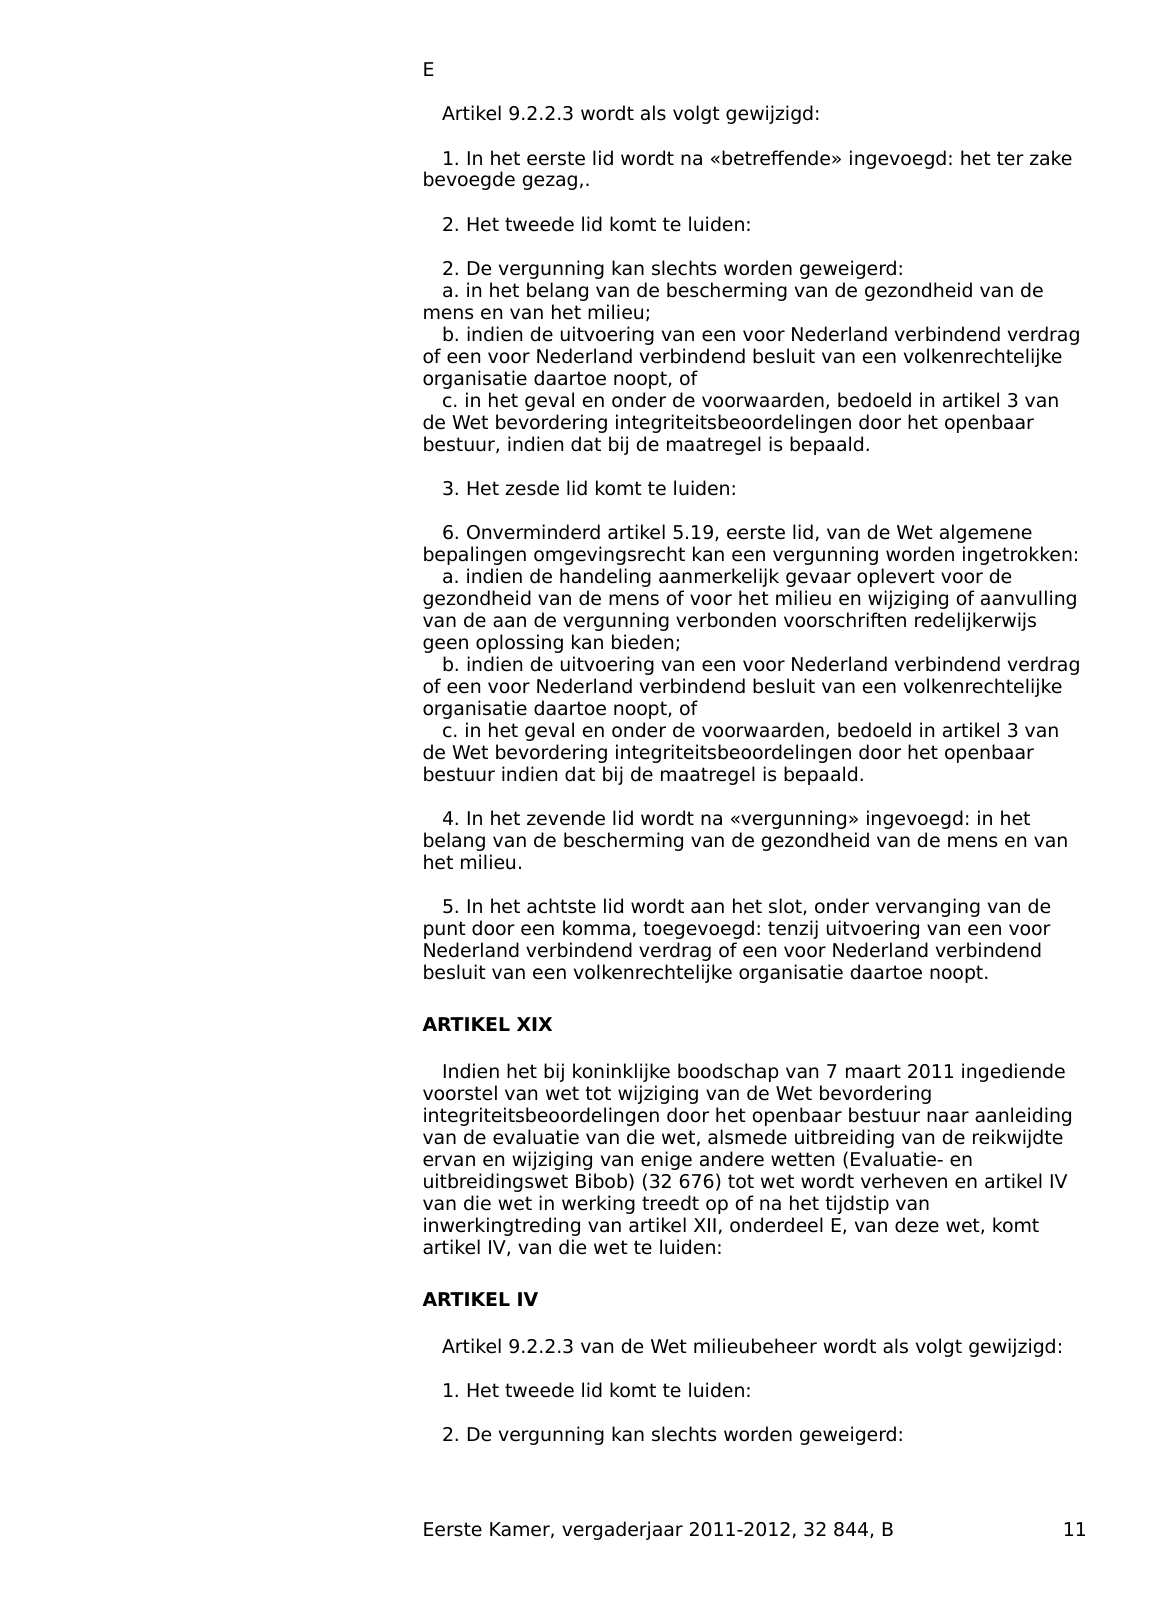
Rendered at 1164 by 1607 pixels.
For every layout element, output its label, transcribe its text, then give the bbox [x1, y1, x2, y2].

text 2. De vergunning kan slechts worden geweigerd: [422, 1424, 1087, 1446]
text a. in het belang van de bescherming van de gezondheid van de mens en van het milieu; [422, 280, 1087, 324]
subtitle ARTIKEL XIX [422, 1014, 1087, 1036]
text 5. In het achtste lid wordt aan het slot, onder vervanging van de punt door een komma, toegevoegd: tenzij uitvoering van een voor Nederland verbindend verdrag of een voor Nederland verbindend besluit van een volkenrechtelijke organisatie daartoe noopt. [422, 896, 1087, 984]
text 6. Onverminderd artikel 5.19, eerste lid, van de Wet algemene bepalingen omgevingsrecht kan een vergunning worden ingetrokken: [422, 522, 1087, 566]
text Artikel 9.2.2.3 wordt als volgt gewijzigd: [422, 103, 1087, 125]
text Indien het bij koninklijke boodschap van 7 maart 2011 ingediende voorstel van wet tot wijziging van de Wet bevordering integriteitsbeoordelingen door het openbaar bestuur naar aanleiding van de evaluatie van die wet, alsmede uitbreiding van de reikwijdte ervan en wijziging van enige andere wetten (Evaluatie- en uitbreidingswet Bibob) (32 676) tot wet wordt verheven en artikel IV van die wet in werking treedt op of na het tijdstip van inwerkingtreding van artikel XII, onderdeel E, van deze wet, komt artikel IV, van die wet te luiden: [422, 1061, 1087, 1259]
text a. indien de handeling aanmerkelijk gevaar oplevert voor de gezondheid van de mens of voor het milieu en wijziging of aanvulling van de aan de vergunning verbonden voorschriften redelijkerwijs geen oplossing kan bieden; [422, 566, 1087, 654]
text 2. De vergunning kan slechts worden geweigerd: [422, 258, 1087, 280]
text b. indien de uitvoering van een voor Nederland verbindend verdrag of een voor Nederland verbindend besluit van een volkenrechtelijke organisatie daartoe noopt, of [422, 654, 1087, 720]
subtitle ARTIKEL IV [422, 1289, 1087, 1311]
text 4. In het zevende lid wordt na «vergunning» ingevoegd: in het belang van de bescherming van de gezondheid van de mens en van het milieu. [422, 808, 1087, 874]
text c. in het geval en onder de voorwaarden, bedoeld in artikel 3 van de Wet bevordering integriteitsbeoordelingen door het openbaar bestuur indien dat bij de maatregel is bepaald. [422, 720, 1087, 786]
text 3. Het zesde lid komt te luiden: [422, 478, 1087, 500]
text b. indien de uitvoering van een voor Nederland verbindend verdrag of een voor Nederland verbindend besluit van een volkenrechtelijke organisatie daartoe noopt, of [422, 324, 1087, 389]
text 1. In het eerste lid wordt na «betreffende» ingevoegd: het ter zake bevoegde gezag,. [422, 147, 1087, 191]
text E [422, 59, 1087, 81]
text 2. Het tweede lid komt te luiden: [422, 213, 1087, 236]
text Artikel 9.2.2.3 van de Wet milieubeheer wordt als volgt gewijzigd: [422, 1336, 1087, 1358]
text c. in het geval en onder de voorwaarden, bedoeld in artikel 3 van de Wet bevordering integriteitsbeoordelingen door het openbaar bestuur, indien dat bij de maatregel is bepaald. [422, 389, 1087, 456]
text 1. Het tweede lid komt te luiden: [422, 1380, 1087, 1402]
